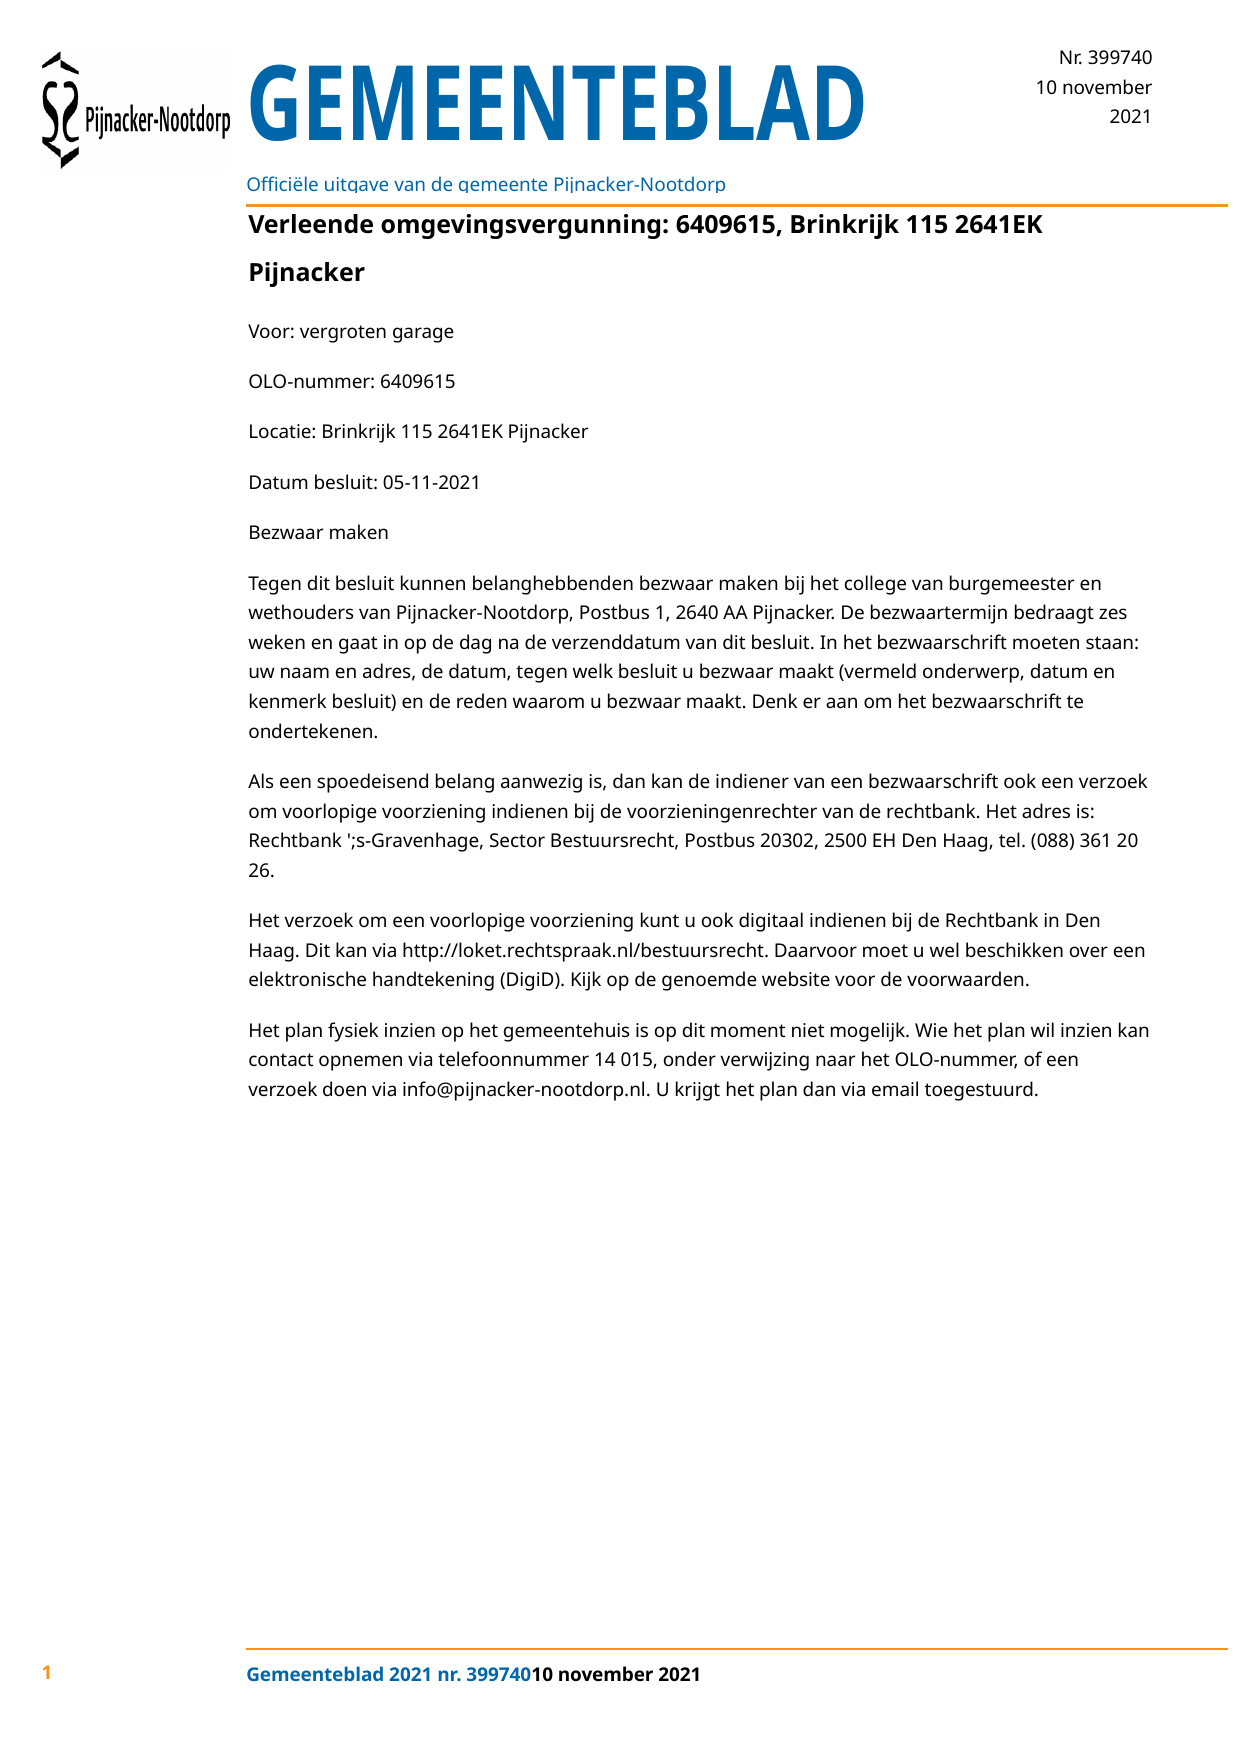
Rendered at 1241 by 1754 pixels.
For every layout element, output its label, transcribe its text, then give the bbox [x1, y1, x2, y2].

text Bezwaar maken [248, 519, 1152, 545]
text Verleende omgevingsvergunning: 6409615, Brinkrijk 115 2641EK Pijnacker [248, 207, 1152, 288]
text Datum besluit: 05-11-2021 [248, 469, 1152, 495]
text Als een spoedeisend belang aanwezig is, dan kan de indiener van een bezwaarschrift ook een verzoek om voorlopige voorziening indienen bij de voorzieningenrechter van de rechtbank. Het adres is: Rechtbank ';s-Gravenhage, Sector Bestuursrecht, Postbus 20302, 2500 EH Den Haag, tel. (088) 361 20 26. [248, 768, 1152, 883]
picture [41, 47, 231, 172]
text Voor: vergroten garage [248, 318, 1152, 344]
text Tegen dit besluit kunnen belanghebbenden bezwaar maken bij het college van burgemeester en wethouders van Pijnacker-Nootdorp, Postbus 1, 2640 AA Pijnacker. De bezwaartermijn bedraagt zes weken en gaat in op de dag na de verzenddatum van dit besluit. In het bezwaarschrift moeten staan: uw naam en adres, de datum, tegen welk besluit u bezwaar maakt (vermeld onderwerp, datum en kenmerk besluit) en de reden waarom u bezwaar maakt. Denk er aan om het bezwaarschrift te ondertekenen. [248, 570, 1152, 744]
text OLO-nummer: 6409615 [248, 368, 1152, 394]
text Het verzoek om een voorlopige voorziening kunt u ook digitaal indienen bij de Rechtbank in Den Haag. Dit kan via http://loket.rechtspraak.nl/bestuursrecht. Daarvoor moet u wel beschikken over een elektronische handtekening (DigiD). Kijk op de genoemde website voor de voorwaarden. [248, 907, 1152, 992]
text Het plan fysiek inzien op het gemeentehuis is op dit moment niet mogelijk. Wie het plan wil inzien kan contact opnemen via telefoonnummer 14 015, onder verwijzing naar het OLO-nummer, of een verzoek doen via info@pijnacker-nootdorp.nl. U krijgt het plan dan via email toegestuurd. [248, 1017, 1152, 1102]
text Locatie: Brinkrijk 115 2641EK Pijnacker [248, 419, 1152, 444]
